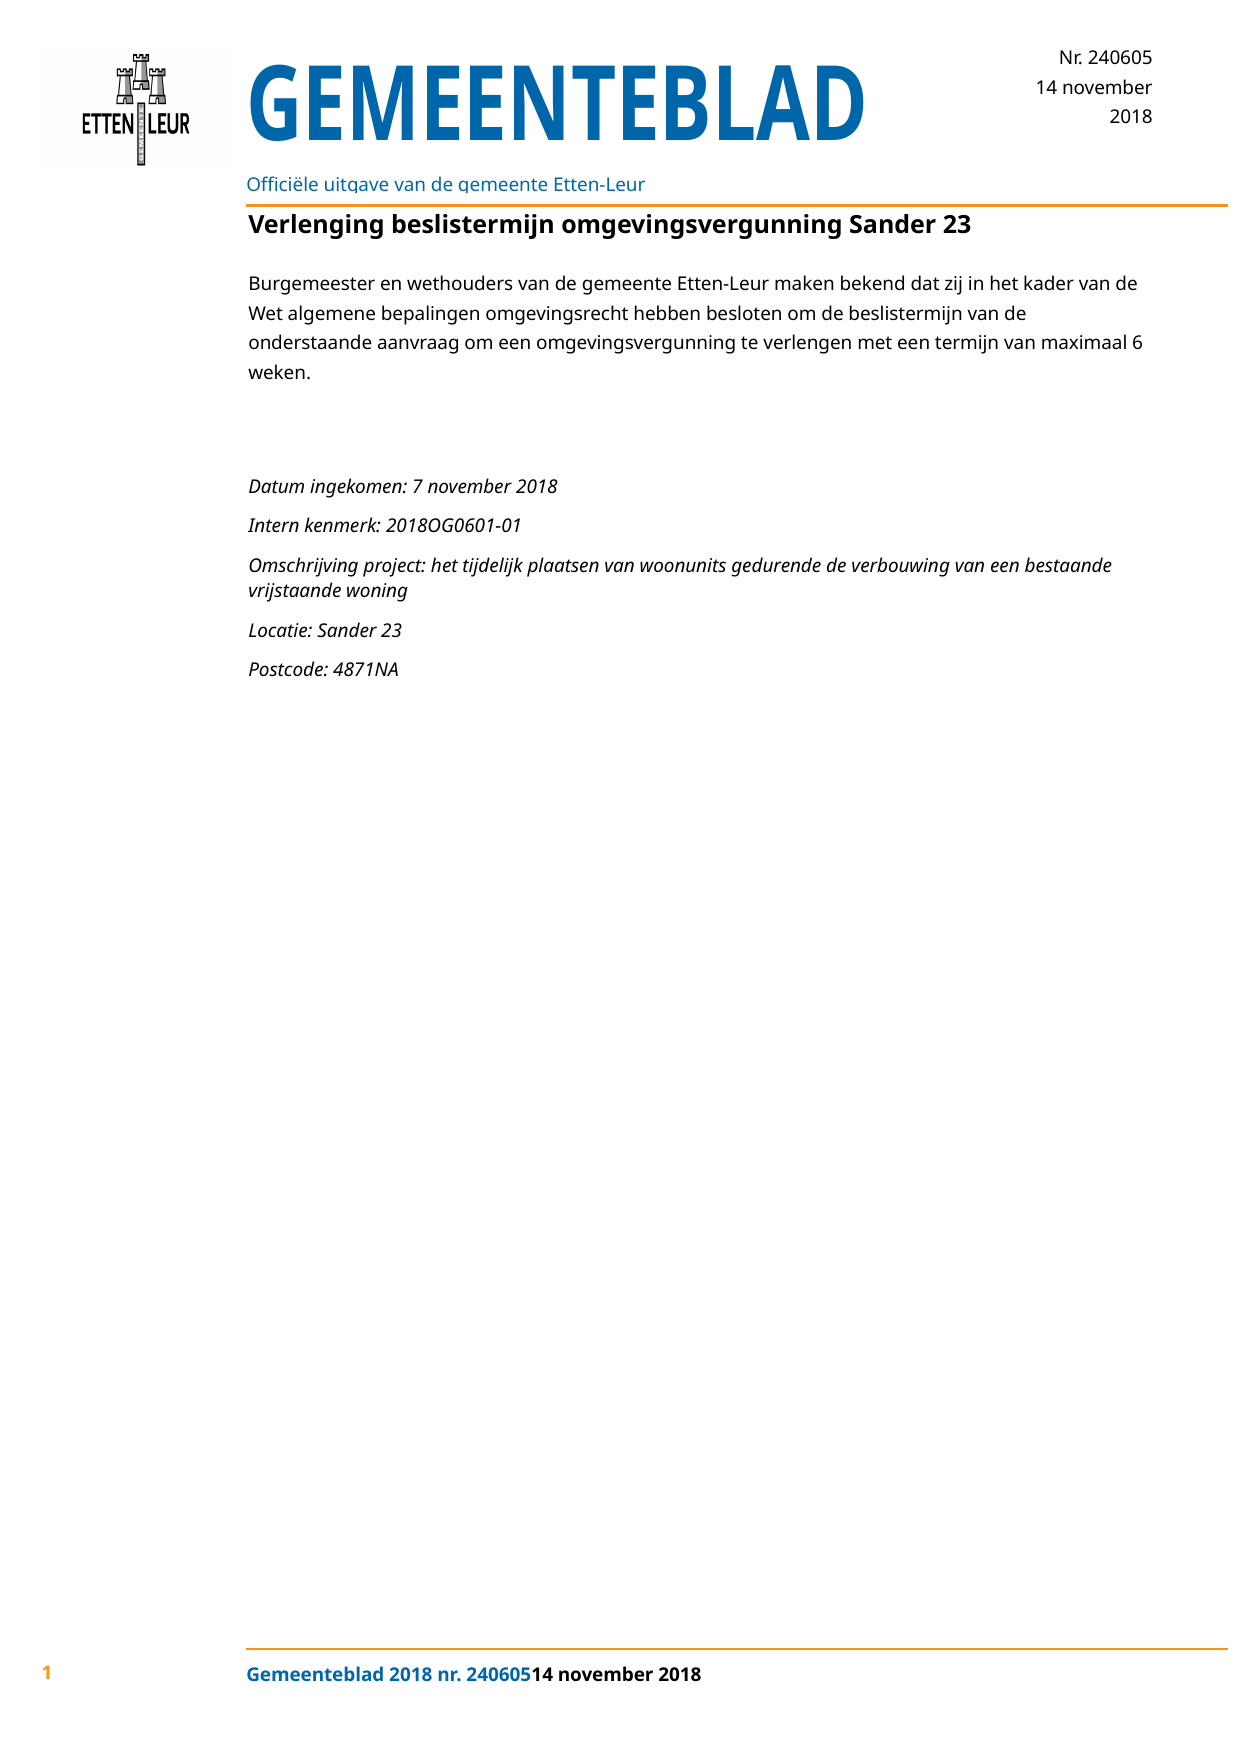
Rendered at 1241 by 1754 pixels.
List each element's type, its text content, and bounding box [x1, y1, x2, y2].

text Datum ingekomen: 7 november 2018 [248, 473, 1152, 499]
text Locatie: Sander 23 [248, 617, 1152, 643]
text Omschrijving project: het tijdelijk plaatsen van woonunits gedurende de verbouwing van een bestaande vrijstaande woning [248, 552, 1152, 603]
text Postcode: 4871NA [248, 656, 1152, 682]
text Verlenging beslistermijn omgevingsvergunning Sander 23 [248, 207, 1152, 241]
text Burgemeester en wethouders van de gemeente Etten-Leur maken bekend dat zij in het kader van de Wet algemene bepalingen omgevingsrecht hebben besloten om de beslistermijn van de onderstaande aanvraag om een omgevingsvergunning te verlengen met een termijn van maximaal 6 weken. [248, 270, 1152, 385]
text Intern kenmerk: 2018OG0601-01 [248, 513, 1152, 538]
picture [41, 47, 231, 172]
